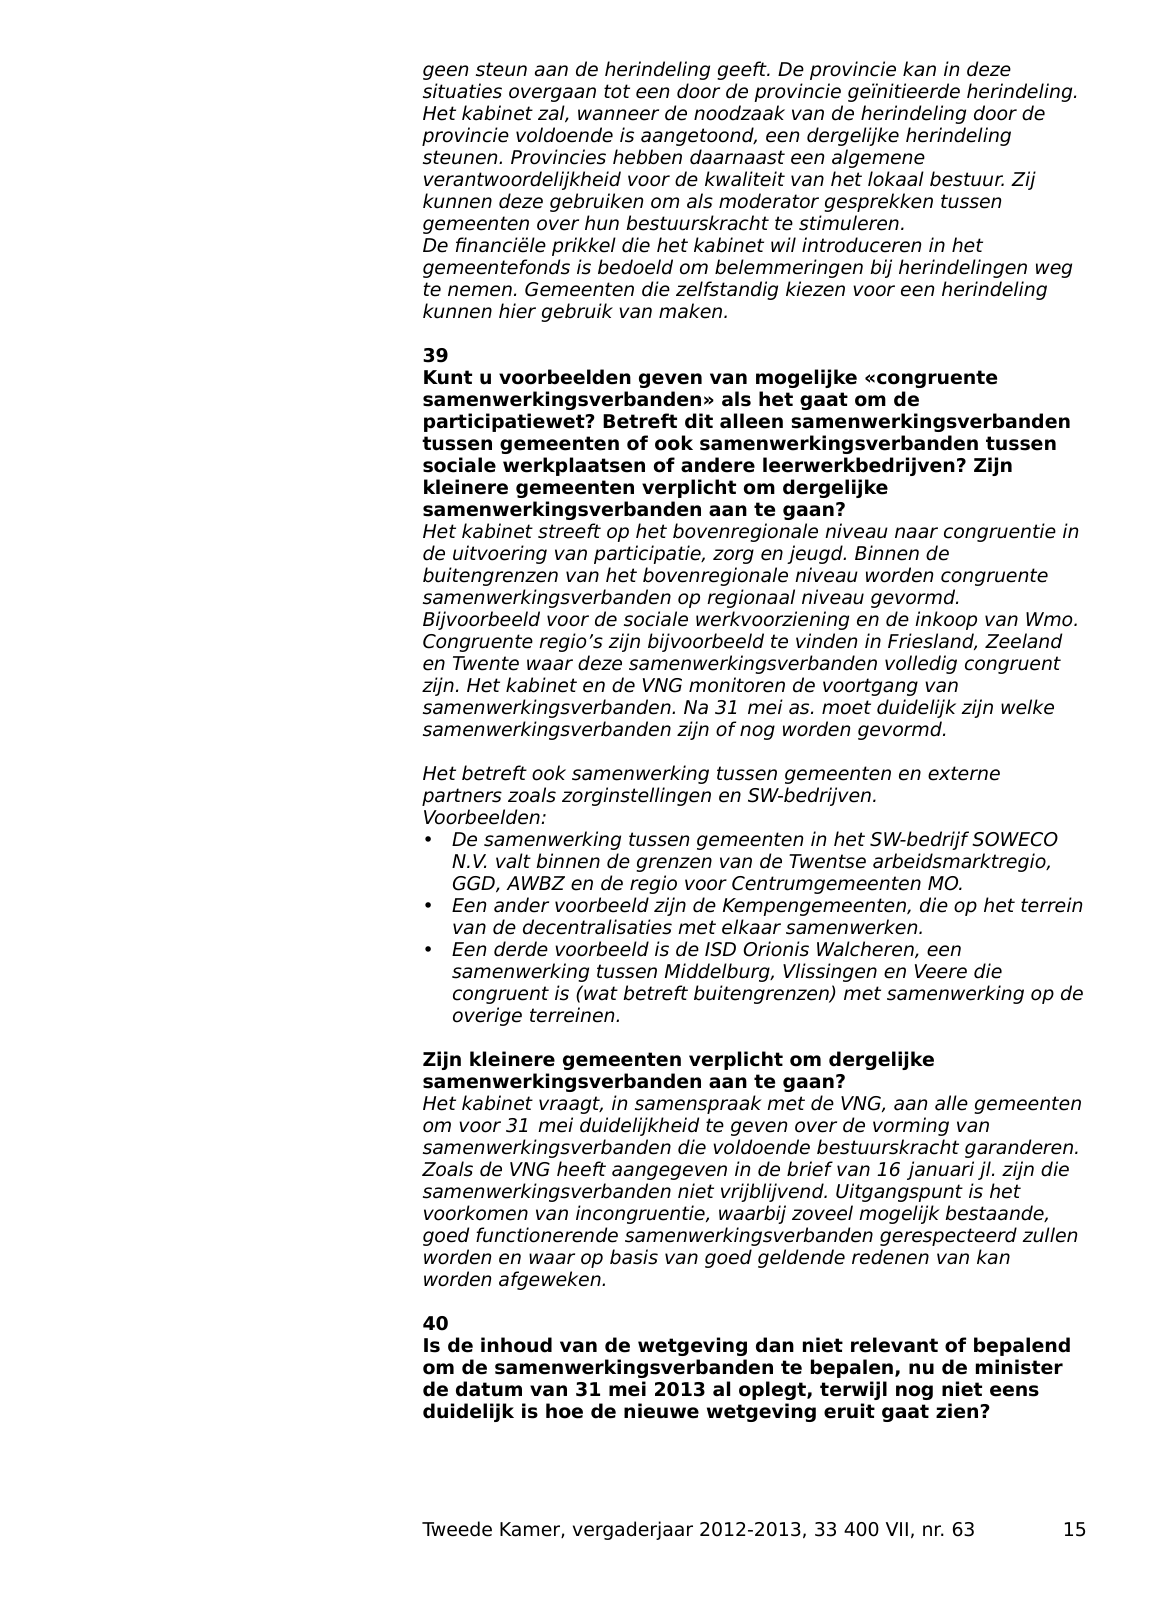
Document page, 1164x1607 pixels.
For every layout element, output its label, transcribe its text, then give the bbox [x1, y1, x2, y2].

text Kunt u voorbeelden geven van mogelijke «congruente samenwerkingsverbanden» als het gaat om de participatiewet? Betreft dit alleen samenwerkingsverbanden tussen gemeenten of ook samenwerkingsverbanden tussen sociale werkplaatsen of andere leerwerkbedrijven? Zijn kleinere gemeenten verplicht om dergelijke samenwerkingsverbanden aan te gaan? [422, 367, 1087, 521]
text Het kabinet vraagt, in samenspraak met de VNG, aan alle gemeenten om voor 31 mei duidelijkheid te geven over de vorming van samenwerkingsverbanden die voldoende bestuurskracht garanderen. Zoals de VNG heeft aangegeven in de brief van 16 januari jl. zijn die samenwerkingsverbanden niet vrijblijvend. Uitgangspunt is het voorkomen van incongruentie, waarbij zoveel mogelijk bestaande, goed functionerende samenwerkingsverbanden gerespecteerd zullen worden en waar op basis van goed geldende redenen van kan worden afgeweken. [422, 1093, 1087, 1291]
text 39 [422, 345, 1087, 367]
text • Een derde voorbeeld is de ISD Orionis Walcheren, een samenwerking tussen Middelburg, Vlissingen en Veere die congruent is (wat betreft buitengrenzen) met samenwerking op de overige terreinen. [422, 939, 1087, 1027]
text Zijn kleinere gemeenten verplicht om dergelijke samenwerkingsverbanden aan te gaan? [422, 1049, 1087, 1093]
text Voorbeelden: [422, 807, 1087, 829]
text Het kabinet streeft op het bovenregionale niveau naar congruentie in de uitvoering van participatie, zorg en jeugd. Binnen de buitengrenzen van het bovenregionale niveau worden congruente samenwerkingsverbanden op regionaal niveau gevormd. Bijvoorbeeld voor de sociale werkvoorziening en de inkoop van Wmo. Congruente regio’s zijn bijvoorbeeld te vinden in Friesland, Zeeland en Twente waar deze samenwerkingsverbanden volledig congruent zijn. Het kabinet en de VNG monitoren de voortgang van samenwerkingsverbanden. Na 31 mei as. moet duidelijk zijn welke samenwerkingsverbanden zijn of nog worden gevormd. [422, 521, 1087, 741]
text • Een ander voorbeeld zijn de Kempengemeenten, die op het terrein van de decentralisaties met elkaar samenwerken. [422, 895, 1087, 939]
text • De samenwerking tussen gemeenten in het SW-bedrijf SOWECO N.V. valt binnen de grenzen van de Twentse arbeidsmarktregio, GGD, AWBZ en de regio voor Centrumgemeenten MO. [422, 829, 1087, 895]
text Het betreft ook samenwerking tussen gemeenten en externe partners zoals zorginstellingen en SW-bedrijven. [422, 763, 1087, 807]
text De financiële prikkel die het kabinet wil introduceren in het gemeentefonds is bedoeld om belemmeringen bij herindelingen weg te nemen. Gemeenten die zelfstandig kiezen voor een herindeling kunnen hier gebruik van maken. [422, 235, 1087, 323]
text 40 [422, 1313, 1087, 1335]
text geen steun aan de herindeling geeft. De provincie kan in deze situaties overgaan tot een door de provincie geïnitieerde herindeling. Het kabinet zal, wanneer de noodzaak van de herindeling door de provincie voldoende is aangetoond, een dergelijke herindeling steunen. Provincies hebben daarnaast een algemene verantwoordelijkheid voor de kwaliteit van het lokaal bestuur. Zij kunnen deze gebruiken om als moderator gesprekken tussen gemeenten over hun bestuurskracht te stimuleren. [422, 59, 1087, 235]
text Is de inhoud van de wetgeving dan niet relevant of bepalend om de samenwerkingsverbanden te bepalen, nu de minister de datum van 31 mei 2013 al oplegt, terwijl nog niet eens duidelijk is hoe de nieuwe wetgeving eruit gaat zien? [422, 1335, 1087, 1423]
